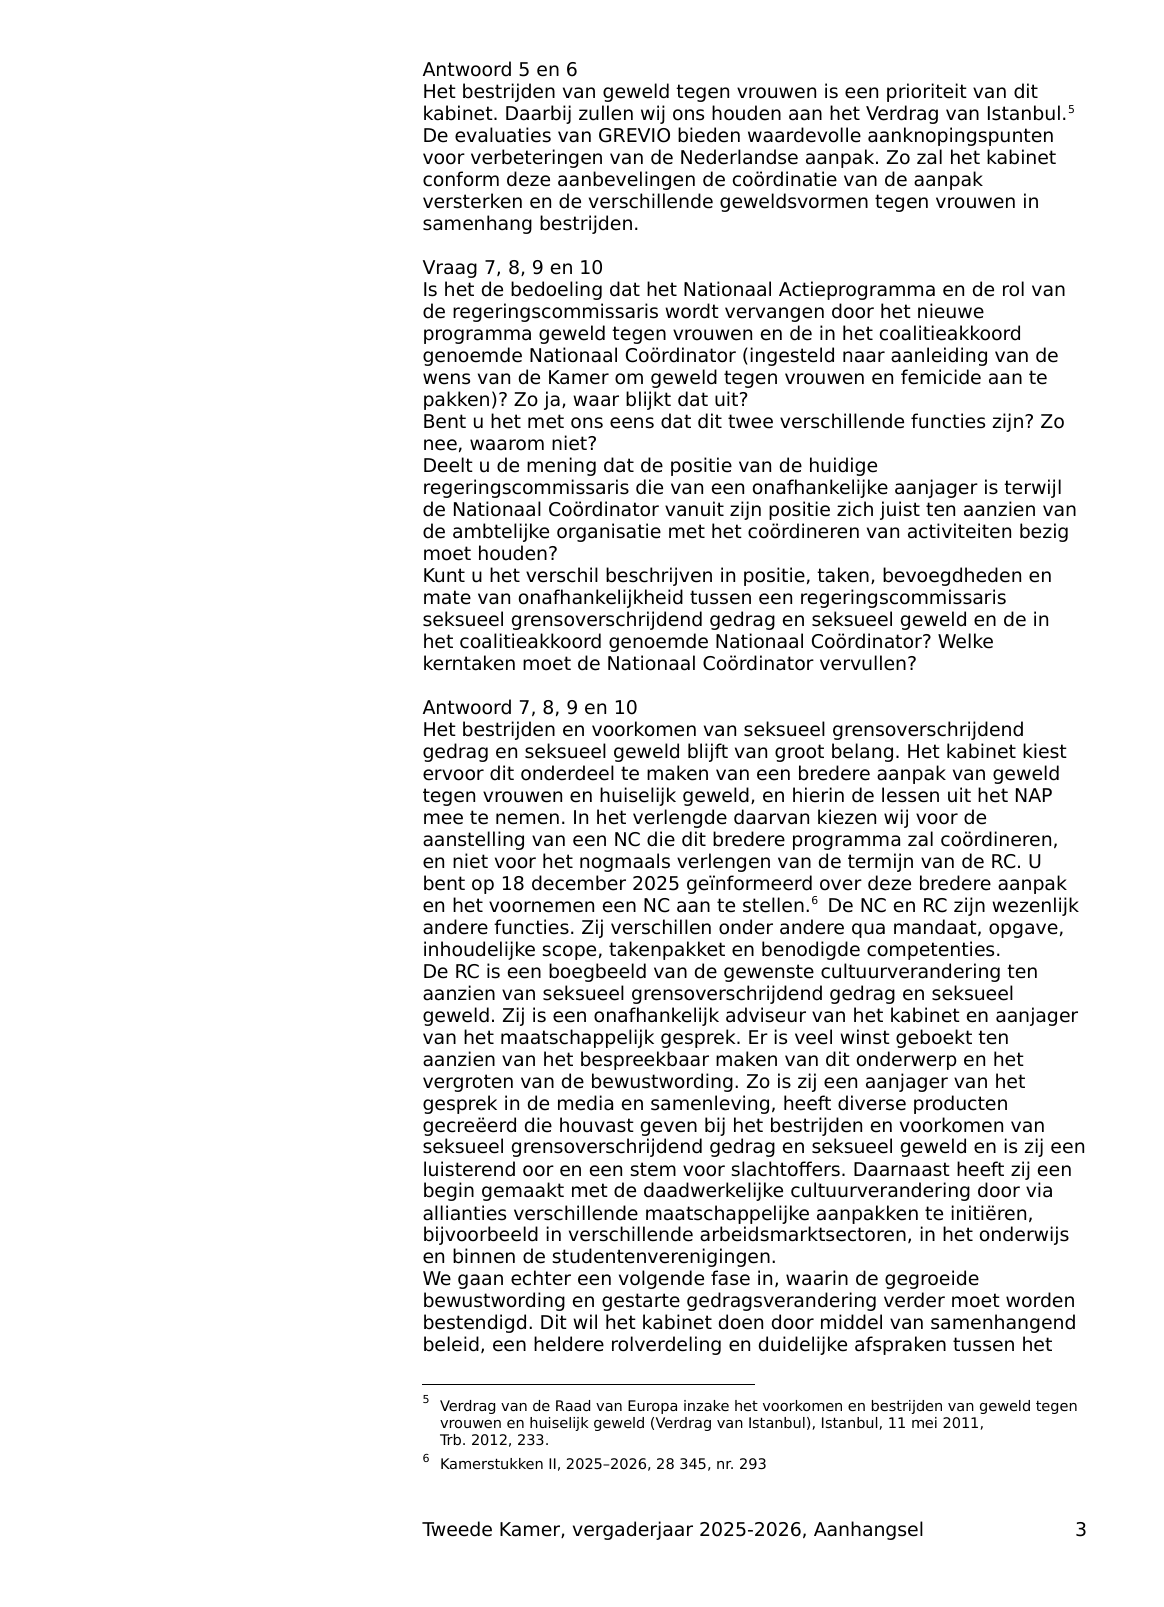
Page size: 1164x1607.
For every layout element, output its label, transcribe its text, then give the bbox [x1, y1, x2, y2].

text Het bestrijden en voorkomen van seksueel grensoverschrijdend gedrag en seksueel geweld blijft van groot belang. Het kabinet kiest ervoor dit onderdeel te maken van een bredere aanpak van geweld tegen vrouwen en huiselijk geweld, en hierin de lessen uit het NAP mee te nemen. In het verlengde daarvan kiezen wij voor de aanstelling van een NC die dit bredere programma zal coördineren, en niet voor het nogmaals verlengen van de termijn van de RC. U bent op 18 december 2025 geïnformeerd over deze bredere aanpak en het voornemen een NC aan te stellen. De NC en RC zijn wezenlijk andere functies. Zij verschillen onder andere qua mandaat, opgave, inhoudelijke scope, takenpakket en benodigde competenties. [422, 719, 1087, 961]
text Deelt u de mening dat de positie van de huidige regeringscommissaris die van een onafhankelijke aanjager is terwijl de Nationaal Coördinator vanuit zijn positie zich juist ten aanzien van de ambtelijke organisatie met het coördineren van activiteiten bezig moet houden? [422, 455, 1087, 565]
text Het bestrijden van geweld tegen vrouwen is een prioriteit van dit kabinet. Daarbij zullen wij ons houden aan het Verdrag van Istanbul. De evaluaties van GREVIO bieden waardevolle aanknopingspunten voor verbeteringen van de Nederlandse aanpak. Zo zal het kabinet conform deze aanbevelingen de coördinatie van de aanpak versterken en de verschillende geweldsvormen tegen vrouwen in samenhang bestrijden. [422, 81, 1087, 235]
text Antwoord 7, 8, 9 en 10 [422, 697, 1087, 719]
text Vraag 7, 8, 9 en 10 [422, 257, 1087, 279]
text Kunt u het verschil beschrijven in positie, taken, bevoegdheden en mate van onafhankelijkheid tussen een regeringscommissaris seksueel grensoverschrijdend gedrag en seksueel geweld en de in het coalitieakkoord genoemde Nationaal Coördinator? Welke kerntaken moet de Nationaal Coördinator vervullen? [422, 565, 1087, 675]
text De RC is een boegbeeld van de gewenste cultuurverandering ten aanzien van seksueel grensoverschrijdend gedrag en seksueel geweld. Zij is een onafhankelijk adviseur van het kabinet en aanjager van het maatschappelijk gesprek. Er is veel winst geboekt ten aanzien van het bespreekbaar maken van dit onderwerp en het vergroten van de bewustwording. Zo is zij een aanjager van het gesprek in de media en samenleving, heeft diverse producten gecreëerd die houvast geven bij het bestrijden en voorkomen van seksueel grensoverschrijdend gedrag en seksueel geweld en is zij een luisterend oor en een stem voor slachtoffers. Daarnaast heeft zij een begin gemaakt met de daadwerkelijke cultuurverandering door via allianties verschillende maatschappelijke aanpakken te initiëren, bijvoorbeeld in verschillende arbeidsmarktsectoren, in het onderwijs en binnen de studentenverenigingen. [422, 961, 1087, 1268]
text Antwoord 5 en 6 [422, 59, 1087, 81]
text Kamerstukken II, 2025–2026, 28 345, nr. 293 [422, 1452, 1087, 1474]
text Verdrag van de Raad van Europa inzake het voorkomen en bestrijden van geweld tegen vrouwen en huiselijk geweld (Verdrag van Istanbul), Istanbul, 11 mei 2011, Trb. 2012, 233. [422, 1393, 1087, 1449]
text We gaan echter een volgende fase in, waarin de gegroeide bewustwording en gestarte gedragsverandering verder moet worden bestendigd. Dit wil het kabinet doen door middel van samenhangend beleid, een heldere rolverdeling en duidelijke afspraken tussen het [422, 1268, 1087, 1356]
text Bent u het met ons eens dat dit twee verschillende functies zijn? Zo nee, waarom niet? [422, 411, 1087, 455]
text Is het de bedoeling dat het Nationaal Actieprogramma en de rol van de regeringscommissaris wordt vervangen door het nieuwe programma geweld tegen vrouwen en de in het coalitieakkoord genoemde Nationaal Coördinator (ingesteld naar aanleiding van de wens van de Kamer om geweld tegen vrouwen en femicide aan te pakken)? Zo ja, waar blijkt dat uit? [422, 279, 1087, 411]
